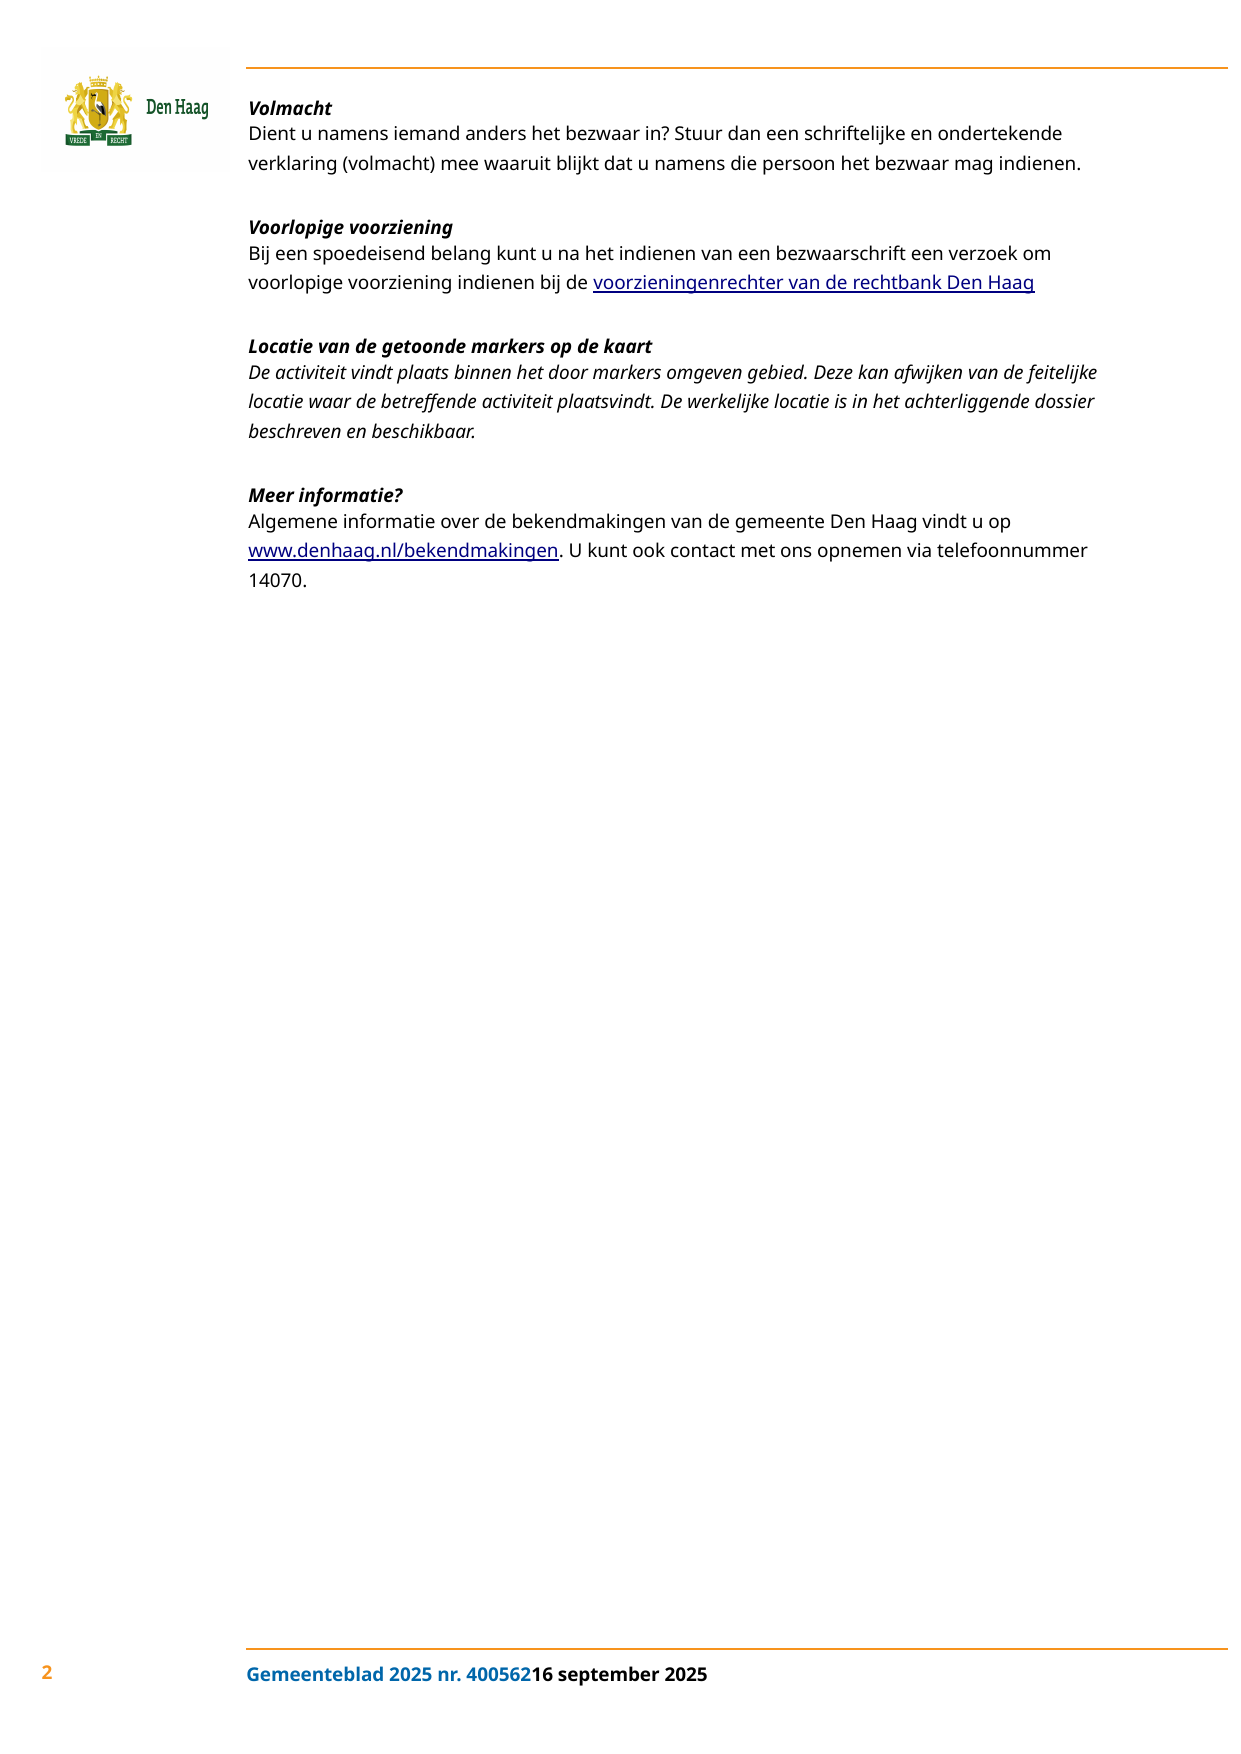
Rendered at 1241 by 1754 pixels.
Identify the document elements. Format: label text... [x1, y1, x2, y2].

text Bij een spoedeisend belang kunt u na het indienen van een bezwaarschrift een verzoek om voorlopige voorziening indienen bij de voorzieningenrechter van de rechtbank Den Haag [248, 240, 1152, 295]
text Dient u namens iemand anders het bezwaar in? Stuur dan een schriftelijke en ondertekende verklaring (volmacht) mee waaruit blijkt dat u namens die persoon het bezwaar mag indienen. [248, 121, 1152, 176]
text Algemene informatie over de bekendmakingen van de gemeente Den Haag vindt u op www.denhaag.nl/bekendmakingen. U kunt ook contact met ons opnemen via telefoonnummer 14070. [248, 508, 1152, 593]
picture [41, 47, 231, 172]
text De activiteit vindt plaats binnen het door markers omgeven gebied. Deze kan afwijken van de feitelijke locatie waar de betreffende activiteit plaatsvindt. De werkelijke locatie is in het achterliggende dossier beschreven en beschikbaar. [248, 359, 1152, 444]
text Voorlopige voorziening [248, 214, 1152, 240]
text Meer informatie? [248, 482, 1152, 508]
text Volmacht [248, 95, 1152, 121]
text Locatie van de getoonde markers op de kaart [248, 333, 1152, 359]
